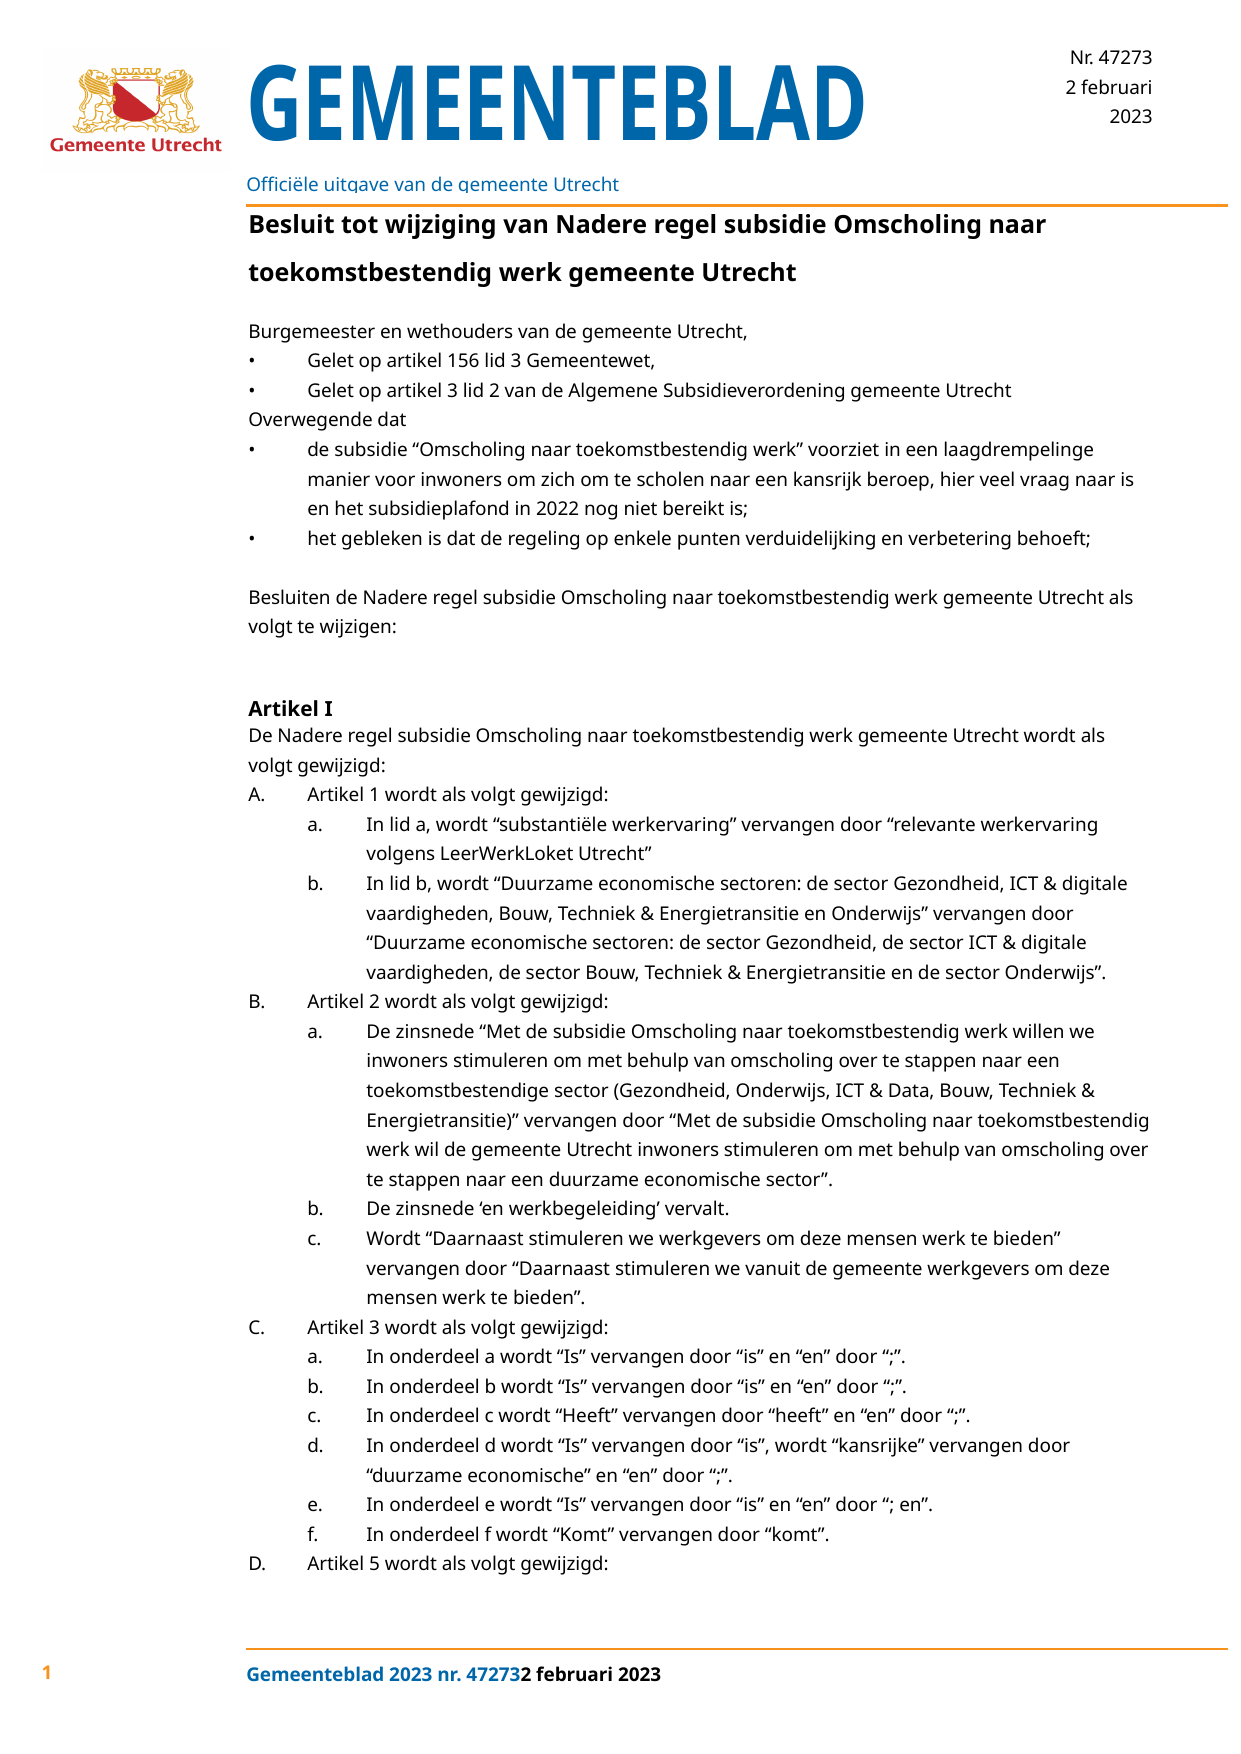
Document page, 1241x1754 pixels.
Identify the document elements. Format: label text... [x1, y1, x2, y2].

text Overwegende dat [248, 407, 1152, 432]
list In lid b, wordt “Duurzame economische sectoren: de sector Gezondheid, ICT & digitale vaardigheden, Bouw, Techniek & Energietransitie en Onderwijs” vervangen door “Duurzame economische sectoren: de sector Gezondheid, de sector ICT & digitale vaardigheden, de sector Bouw, Techniek & Energietransitie en de sector Onderwijs”. [307, 870, 1152, 984]
list Artikel 3 wordt als volgt gewijzigd: [248, 1314, 1152, 1339]
list In onderdeel f wordt “Komt” vervangen door “komt”. [307, 1521, 1152, 1547]
text Burgemeester en wethouders van de gemeente Utrecht, [248, 318, 1152, 344]
list In lid a, wordt “substantiële werkervaring” vervangen door “relevante werkervaring volgens LeerWerkLoket Utrecht” [307, 811, 1152, 866]
list Gelet op artikel 156 lid 3 Gemeentewet, [248, 347, 1152, 373]
list De zinsnede “Met de subsidie Omscholing naar toekomstbestendig werk willen we inwoners stimuleren om met behulp van omscholing over te stappen naar een toekomstbestendige sector (Gezondheid, Onderwijs, ICT & Data, Bouw, Techniek & Energietransitie)” vervangen door “Met de subsidie Omscholing naar toekomstbestendig werk wil de gemeente Utrecht inwoners stimuleren om met behulp van omscholing over te stappen naar een duurzame economische sector”. [307, 1018, 1152, 1192]
list Gelet op artikel 3 lid 2 van de Algemene Subsidieverordening gemeente Utrecht [248, 377, 1152, 403]
list Wordt “Daarnaast stimuleren we werkgevers om deze mensen werk te bieden” vervangen door “Daarnaast stimuleren we vanuit de gemeente werkgevers om deze mensen werk te bieden”. [307, 1225, 1152, 1310]
text Besluiten de Nadere regel subsidie Omscholing naar toekomstbestendig werk gemeente Utrecht als volgt te wijzigen: [248, 584, 1152, 639]
text Artikel I [248, 694, 1152, 722]
list In onderdeel a wordt “Is” vervangen door “is” en “en” door “;”. [307, 1343, 1152, 1369]
list Artikel 1 wordt als volgt gewijzigd: [248, 781, 1152, 807]
text Besluit tot wijziging van Nadere regel subsidie Omscholing naar toekomstbestendig werk gemeente Utrecht [248, 207, 1152, 288]
list In onderdeel e wordt “Is” vervangen door “is” en “en” door “; en”. [307, 1491, 1152, 1517]
text De Nadere regel subsidie Omscholing naar toekomstbestendig werk gemeente Utrecht wordt als volgt gewijzigd: [248, 722, 1152, 777]
list de subsidie “Omscholing naar toekomstbestendig werk” voorziet in een laagdrempelinge manier voor inwoners om zich om te scholen naar een kansrijk beroep, hier veel vraag naar is en het subsidieplafond in 2022 nog niet bereikt is; [248, 436, 1152, 521]
picture [41, 47, 231, 172]
list In onderdeel c wordt “Heeft” vervangen door “heeft” en “en” door “;”. [307, 1403, 1152, 1428]
list In onderdeel d wordt “Is” vervangen door “is”, wordt “kansrijke” vervangen door “duurzame economische” en “en” door “;”. [307, 1432, 1152, 1487]
list het gebleken is dat de regeling op enkele punten verduidelijking en verbetering behoeft; [248, 525, 1152, 551]
list De zinsnede ‘en werkbegeleiding’ vervalt. [307, 1196, 1152, 1221]
list Artikel 5 wordt als volgt gewijzigd: [248, 1551, 1152, 1576]
list Artikel 2 wordt als volgt gewijzigd: [248, 988, 1152, 1014]
list In onderdeel b wordt “Is” vervangen door “is” en “en” door “;”. [307, 1373, 1152, 1399]
